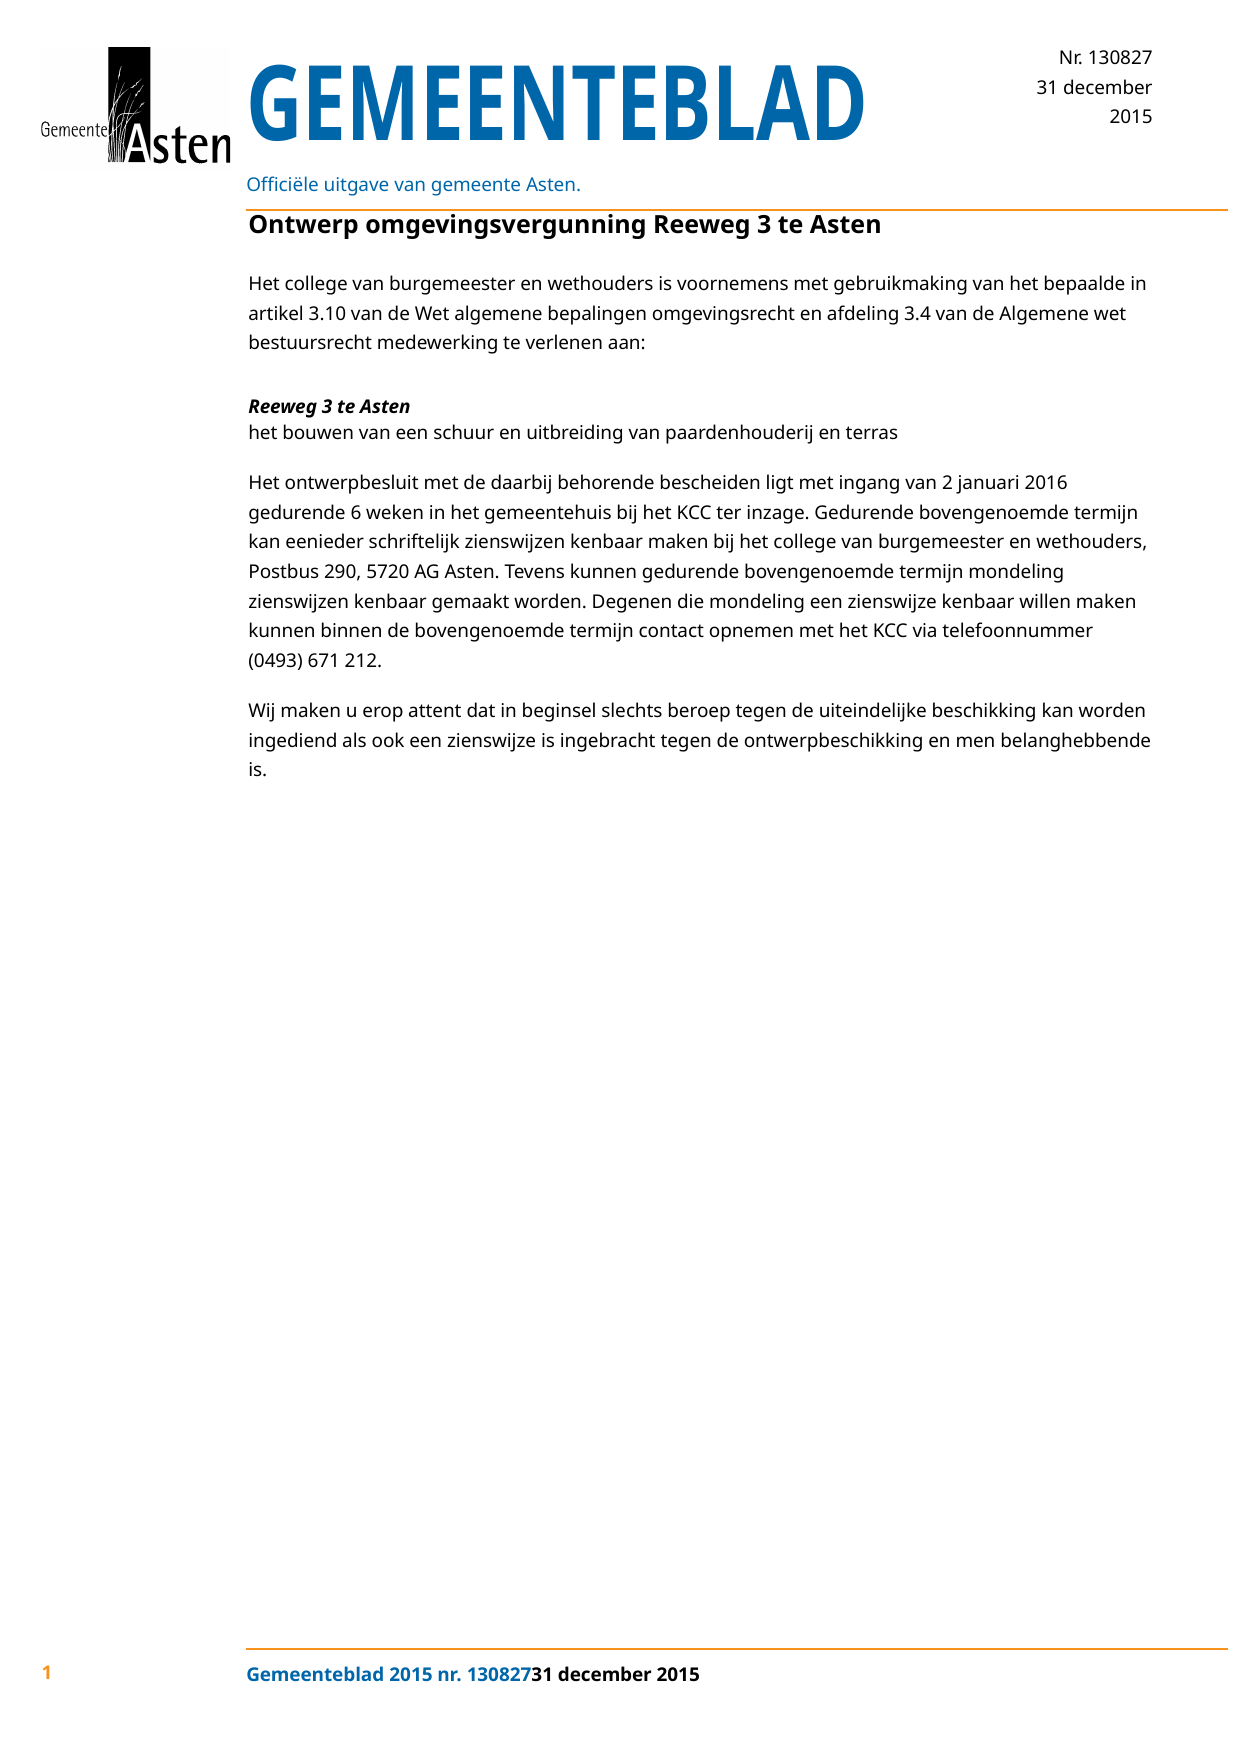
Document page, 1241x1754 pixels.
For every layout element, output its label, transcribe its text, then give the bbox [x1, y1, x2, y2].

text Het ontwerpbesluit met de daarbij behorende bescheiden ligt met ingang van 2 januari 2016 gedurende 6 weken in het gemeentehuis bij het KCC ter inzage. Gedurende bovengenoemde termijn kan eenieder schriftelijk zienswijzen kenbaar maken bij het college van burgemeester en wethouders, Postbus 290, 5720 AG Asten. Tevens kunnen gedurende bovengenoemde termijn mondeling zienswijzen kenbaar gemaakt worden. Degenen die mondeling een zienswijze kenbaar willen maken kunnen binnen de bovengenoemde termijn contact opnemen met het KCC via telefoonnummer (0493) 671 212. [248, 469, 1152, 673]
text Het college van burgemeester en wethouders is voornemens met gebruikmaking van het bepaalde in artikel 3.10 van de Wet algemene bepalingen omgevingsrecht en afdeling 3.4 van de Algemene wet bestuursrecht medewerking te verlenen aan: [248, 270, 1152, 355]
text het bouwen van een schuur en uitbreiding van paardenhouderij en terras [248, 419, 1152, 445]
text Wij maken u erop attent dat in beginsel slechts beroep tegen de uiteindelijke beschikking kan worden ingediend als ook een zienswijze is ingebracht tegen de ontwerpbeschikking en men belanghebbende is. [248, 697, 1152, 782]
text Ontwerp omgevingsvergunning Reeweg 3 te Asten [248, 211, 1152, 241]
text Reeweg 3 te Asten [248, 393, 1152, 419]
picture [41, 47, 231, 172]
